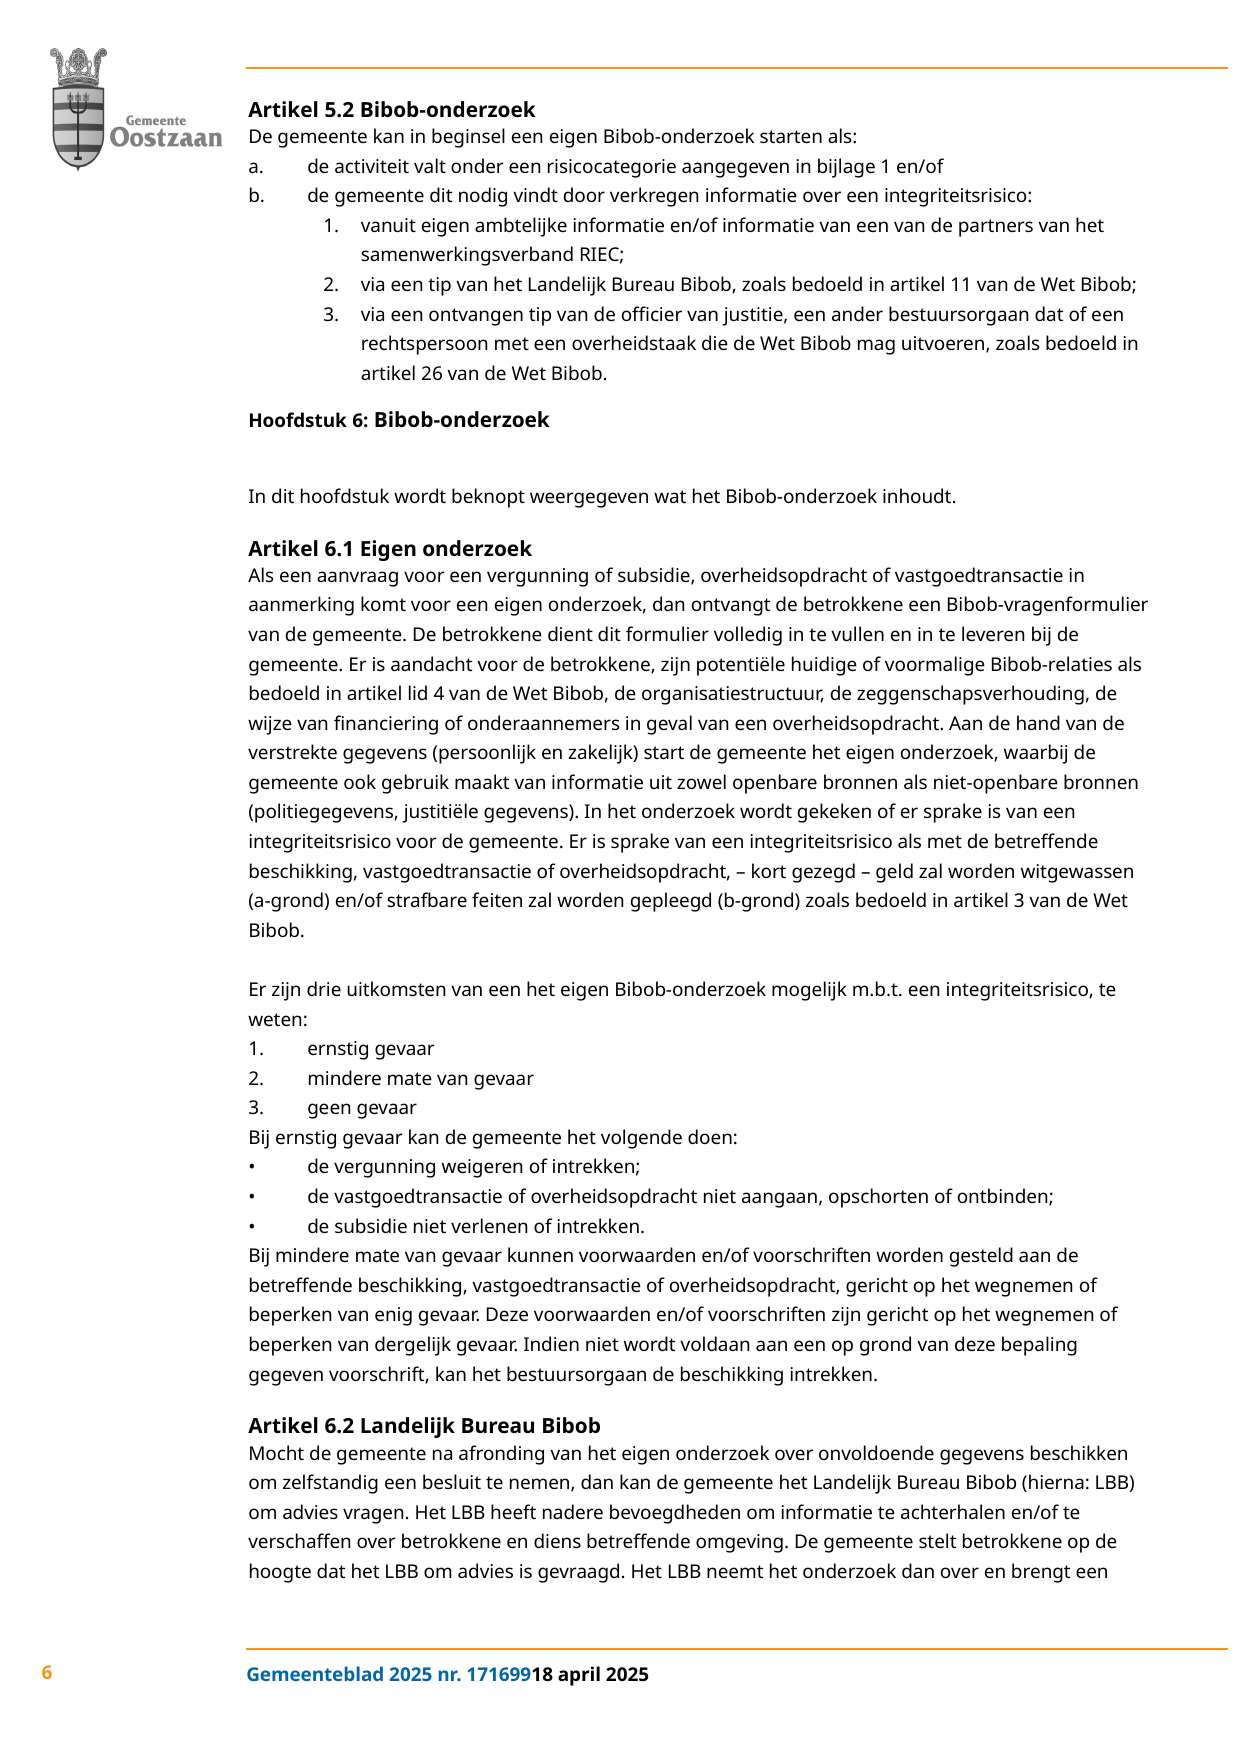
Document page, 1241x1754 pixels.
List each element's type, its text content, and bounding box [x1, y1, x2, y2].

list geen gevaar [248, 1094, 1152, 1120]
picture [41, 47, 231, 172]
list ernstig gevaar [248, 1035, 1152, 1061]
list via een tip van het Landelijk Bureau Bibob, zoals bedoeld in artikel 11 van de Wet Bibob; [323, 271, 1152, 297]
list vanuit eigen ambtelijke informatie en/of informatie van een van de partners van het samenwerkingsverband RIEC; [323, 212, 1152, 267]
list de gemeente dit nodig vindt door verkregen informatie over een integriteitsrisico: [248, 182, 1152, 208]
list de subsidie niet verlenen of intrekken. [248, 1213, 1152, 1239]
text Artikel 5.2 Bibob-onderzoek [248, 95, 1152, 123]
text Hoofdstuk 6: Bibob-onderzoek [248, 406, 1152, 434]
list via een ontvangen tip van de officier van justitie, een ander bestuursorgaan dat of een rechtspersoon met een overheidstaak die de Wet Bibob mag uitvoeren, zoals bedoeld in artikel 26 van de Wet Bibob. [323, 301, 1152, 386]
text Bij ernstig gevaar kan de gemeente het volgende doen: [248, 1124, 1152, 1150]
text Artikel 6.1 Eigen onderzoek [248, 534, 1152, 562]
text Bij mindere mate van gevaar kunnen voorwaarden en/of voorschriften worden gesteld aan de betreffende beschikking, vastgoedtransactie of overheidsopdracht, gericht op het wegnemen of beperken van enig gevaar. Deze voorwaarden en/of voorschriften zijn gericht op het wegnemen of beperken van dergelijk gevaar. Indien niet wordt voldaan aan een op grond van deze bepaling gegeven voorschrift, kan het bestuursorgaan de beschikking intrekken. [248, 1242, 1152, 1387]
text De gemeente kan in beginsel een eigen Bibob-onderzoek starten als: [248, 123, 1152, 149]
list de activiteit valt onder een risicocategorie aangegeven in bijlage 1 en/of [248, 153, 1152, 178]
list de vastgoedtransactie of overheidsopdracht niet aangaan, opschorten of ontbinden; [248, 1183, 1152, 1209]
text Mocht de gemeente na afronding van het eigen onderzoek over onvoldoende gegevens beschikken om zelfstandig een besluit te nemen, dan kan de gemeente het Landelijk Bureau Bibob (hierna: LBB) om advies vragen. Het LBB heeft nadere bevoegdheden om informatie te achterhalen en/of te verschaffen over betrokkene en diens betreffende omgeving. De gemeente stelt betrokkene op de hoogte dat het LBB om advies is gevraagd. Het LBB neemt het onderzoek dan over en brengt een [248, 1440, 1152, 1584]
text Als een aanvraag voor een vergunning of subsidie, overheidsopdracht of vastgoedtransactie in aanmerking komt voor een eigen onderzoek, dan ontvangt de betrokkene een Bibob-vragenformulier van de gemeente. De betrokkene dient dit formulier volledig in te vullen en in te leveren bij de gemeente. Er is aandacht voor de betrokkene, zijn potentiële huidige of voormalige Bibob-relaties als bedoeld in artikel lid 4 van de Wet Bibob, de organisatiestructuur, de zeggenschapsverhouding, de wijze van financiering of onderaannemers in geval van een overheidsopdracht. Aan de hand van de verstrekte gegevens (persoonlijk en zakelijk) start de gemeente het eigen onderzoek, waarbij de gemeente ook gebruik maakt van informatie uit zowel openbare bronnen als niet-openbare bronnen (politiegegevens, justitiële gegevens). In het onderzoek wordt gekeken of er sprake is van een integriteitsrisico voor de gemeente. Er is sprake van een integriteitsrisico als met de betreffende beschikking, vastgoedtransactie of overheidsopdracht, – kort gezegd – geld zal worden witgewassen (a-grond) en/of strafbare feiten zal worden gepleegd (b-grond) zoals bedoeld in artikel 3 van de Wet Bibob. [248, 562, 1152, 943]
text Er zijn drie uitkomsten van een het eigen Bibob-onderzoek mogelijk m.b.t. een integriteitsrisico, te weten: [248, 976, 1152, 1032]
text Artikel 6.2 Landelijk Bureau Bibob [248, 1411, 1152, 1440]
list de vergunning weigeren of intrekken; [248, 1154, 1152, 1179]
text In dit hoofdstuk wordt beknopt weergegeven wat het Bibob-onderzoek inhoudt. [248, 483, 1152, 509]
list mindere mate van gevaar [248, 1065, 1152, 1091]
